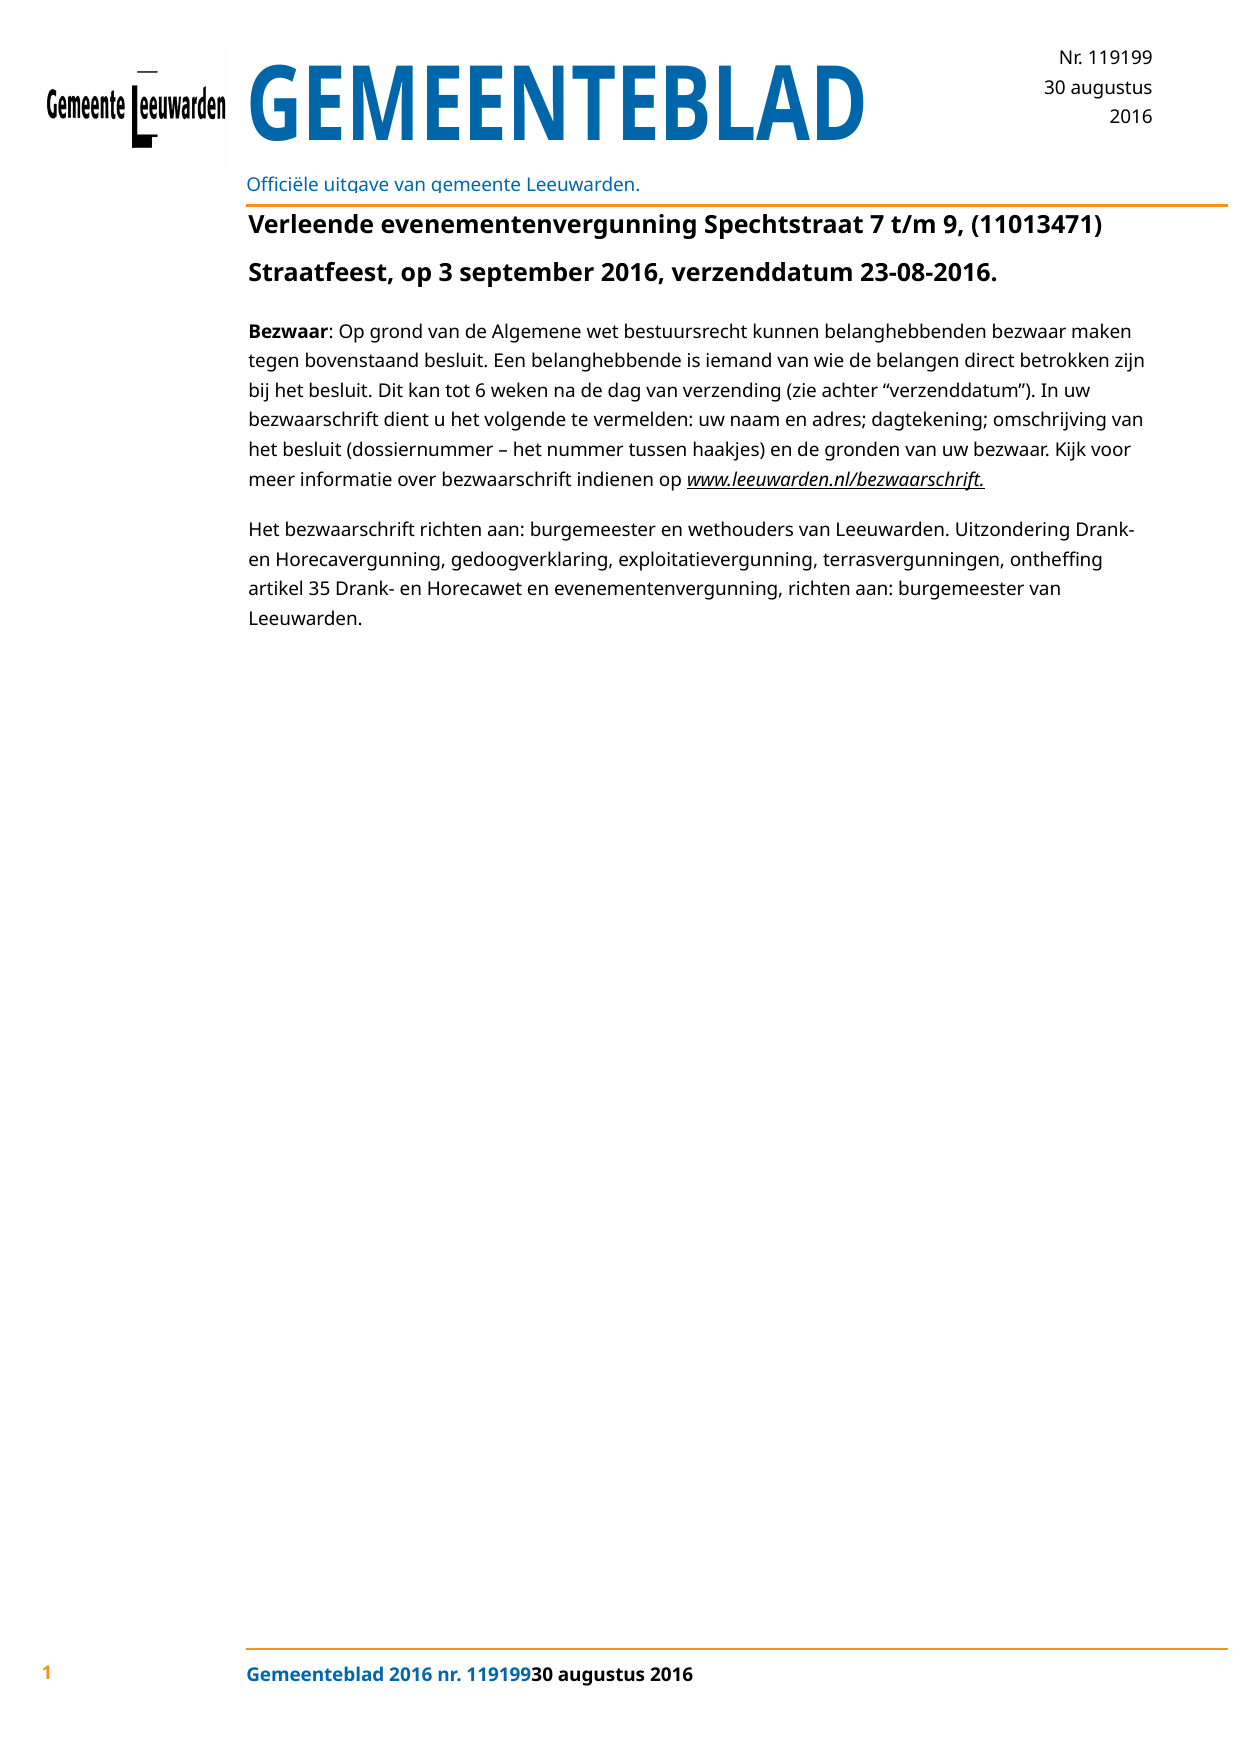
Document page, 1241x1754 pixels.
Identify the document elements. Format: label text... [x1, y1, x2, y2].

text Bezwaar: Op grond van de Algemene wet bestuursrecht kunnen belanghebbenden bezwaar maken tegen bovenstaand besluit. Een belanghebbende is iemand van wie de belangen direct betrokken zijn bij het besluit. Dit kan tot 6 weken na de dag van verzending (zie achter “verzenddatum”). In uw bezwaarschrift dient u het volgende te vermelden: uw naam en adres; dagtekening; omschrijving van het besluit (dossiernummer – het nummer tussen haakjes) en de gronden van uw bezwaar. Kijk voor meer informatie over bezwaarschrift indienen op www.leeuwarden.nl/bezwaarschrift. [248, 318, 1152, 492]
text Verleende evenementenvergunning Spechtstraat 7 t/m 9, (11013471) Straatfeest, op 3 september 2016, verzenddatum 23-08-2016. [248, 207, 1152, 288]
text Het bezwaarschrift richten aan: burgemeester en wethouders van Leeuwarden. Uitzondering Drank- en Horecavergunning, gedoogverklaring, exploitatievergunning, terrasvergunningen, ontheffing artikel 35 Drank- en Horecawet en evenementenvergunning, richten aan: burgemeester van Leeuwarden. [248, 516, 1152, 631]
picture [41, 47, 231, 172]
